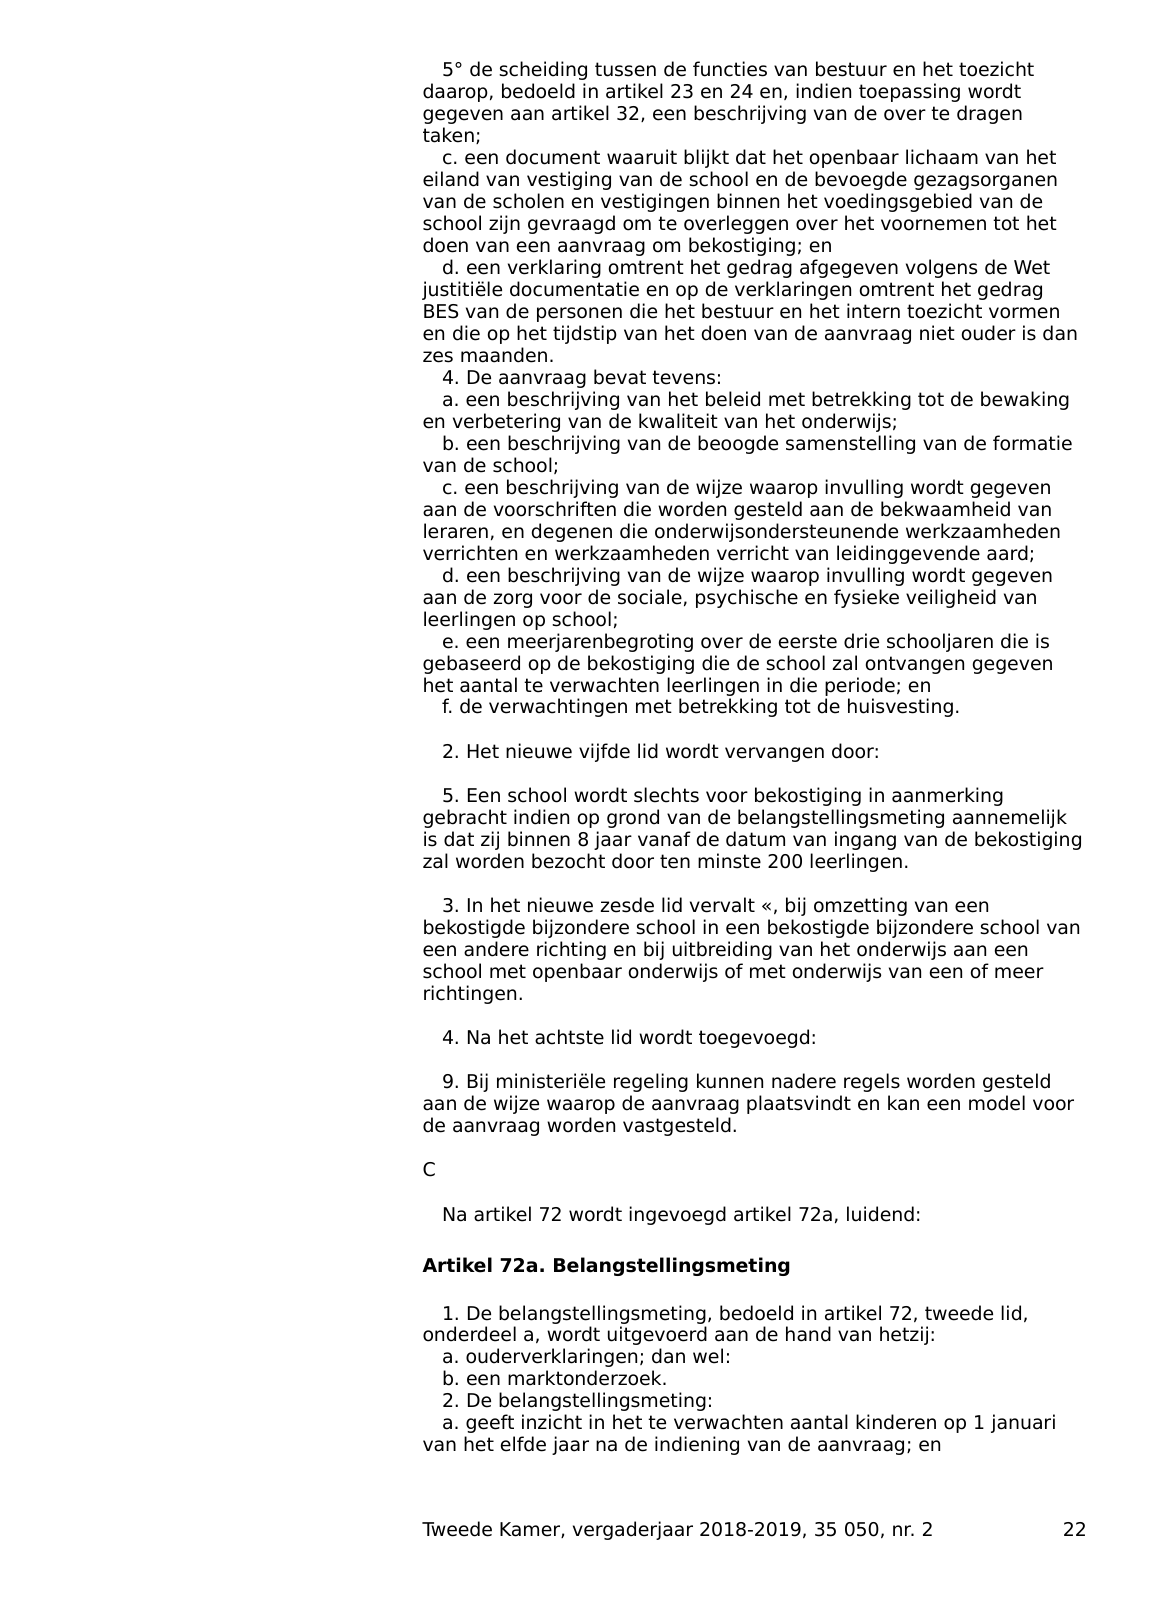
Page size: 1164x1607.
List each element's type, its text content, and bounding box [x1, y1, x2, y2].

text d. een beschrijving van de wijze waarop invulling wordt gegeven aan de zorg voor de sociale, psychische en fysieke veiligheid van leerlingen op school; [422, 564, 1087, 631]
text 2. Het nieuwe vijfde lid wordt vervangen door: [422, 741, 1087, 763]
text 4. Na het achtste lid wordt toegevoegd: [422, 1027, 1087, 1049]
text C [422, 1159, 1087, 1181]
text a. geeft inzicht in het te verwachten aantal kinderen op 1 januari van het elfde jaar na de indiening van de aanvraag; en [422, 1412, 1087, 1456]
text a. ouderverklaringen; dan wel: [422, 1346, 1087, 1368]
text 5° de scheiding tussen de functies van bestuur en het toezicht daarop, bedoeld in artikel 23 en 24 en, indien toepassing wordt gegeven aan artikel 32, een beschrijving van de over te dragen taken; [422, 59, 1087, 147]
subtitle Artikel 72a. Belangstellingsmeting [422, 1255, 1087, 1277]
text a. een beschrijving van het beleid met betrekking tot de bewaking en verbetering van de kwaliteit van het onderwijs; [422, 389, 1087, 433]
text c. een beschrijving van de wijze waarop invulling wordt gegeven aan de voorschriften die worden gesteld aan de bekwaamheid van leraren, en degenen die onderwijsondersteunende werkzaamheden verrichten en werkzaamheden verricht van leidinggevende aard; [422, 477, 1087, 564]
text 9. Bij ministeriële regeling kunnen nadere regels worden gesteld aan de wijze waarop de aanvraag plaatsvindt en kan een model voor de aanvraag worden vastgesteld. [422, 1071, 1087, 1137]
text d. een verklaring omtrent het gedrag afgegeven volgens de Wet justitiële documentatie en op de verklaringen omtrent het gedrag BES van de personen die het bestuur en het intern toezicht vormen en die op het tijdstip van het doen van de aanvraag niet ouder is dan zes maanden. [422, 257, 1087, 367]
text 5. Een school wordt slechts voor bekostiging in aanmerking gebracht indien op grond van de belangstellingsmeting aannemelijk is dat zij binnen 8 jaar vanaf de datum van ingang van de bekostiging zal worden bezocht door ten minste 200 leerlingen. [422, 785, 1087, 873]
text f. de verwachtingen met betrekking tot de huisvesting. [422, 696, 1087, 718]
text c. een document waaruit blijkt dat het openbaar lichaam van het eiland van vestiging van de school en de bevoegde gezagsorganen van de scholen en vestigingen binnen het voedingsgebied van de school zijn gevraagd om te overleggen over het voornemen tot het doen van een aanvraag om bekostiging; en [422, 147, 1087, 257]
text Na artikel 72 wordt ingevoegd artikel 72a, luidend: [422, 1203, 1087, 1225]
text 4. De aanvraag bevat tevens: [422, 367, 1087, 389]
text b. een beschrijving van de beoogde samenstelling van de formatie van de school; [422, 433, 1087, 477]
text e. een meerjarenbegroting over de eerste drie schooljaren die is gebaseerd op de bekostiging die de school zal ontvangen gegeven het aantal te verwachten leerlingen in die periode; en [422, 631, 1087, 696]
text b. een marktonderzoek. [422, 1368, 1087, 1390]
text 2. De belangstellingsmeting: [422, 1390, 1087, 1412]
text 1. De belangstellingsmeting, bedoeld in artikel 72, tweede lid, onderdeel a, wordt uitgevoerd aan de hand van hetzij: [422, 1302, 1087, 1346]
text 3. In het nieuwe zesde lid vervalt «, bij omzetting van een bekostigde bijzondere school in een bekostigde bijzondere school van een andere richting en bij uitbreiding van het onderwijs aan een school met openbaar onderwijs of met onderwijs van een of meer richtingen. [422, 895, 1087, 1005]
